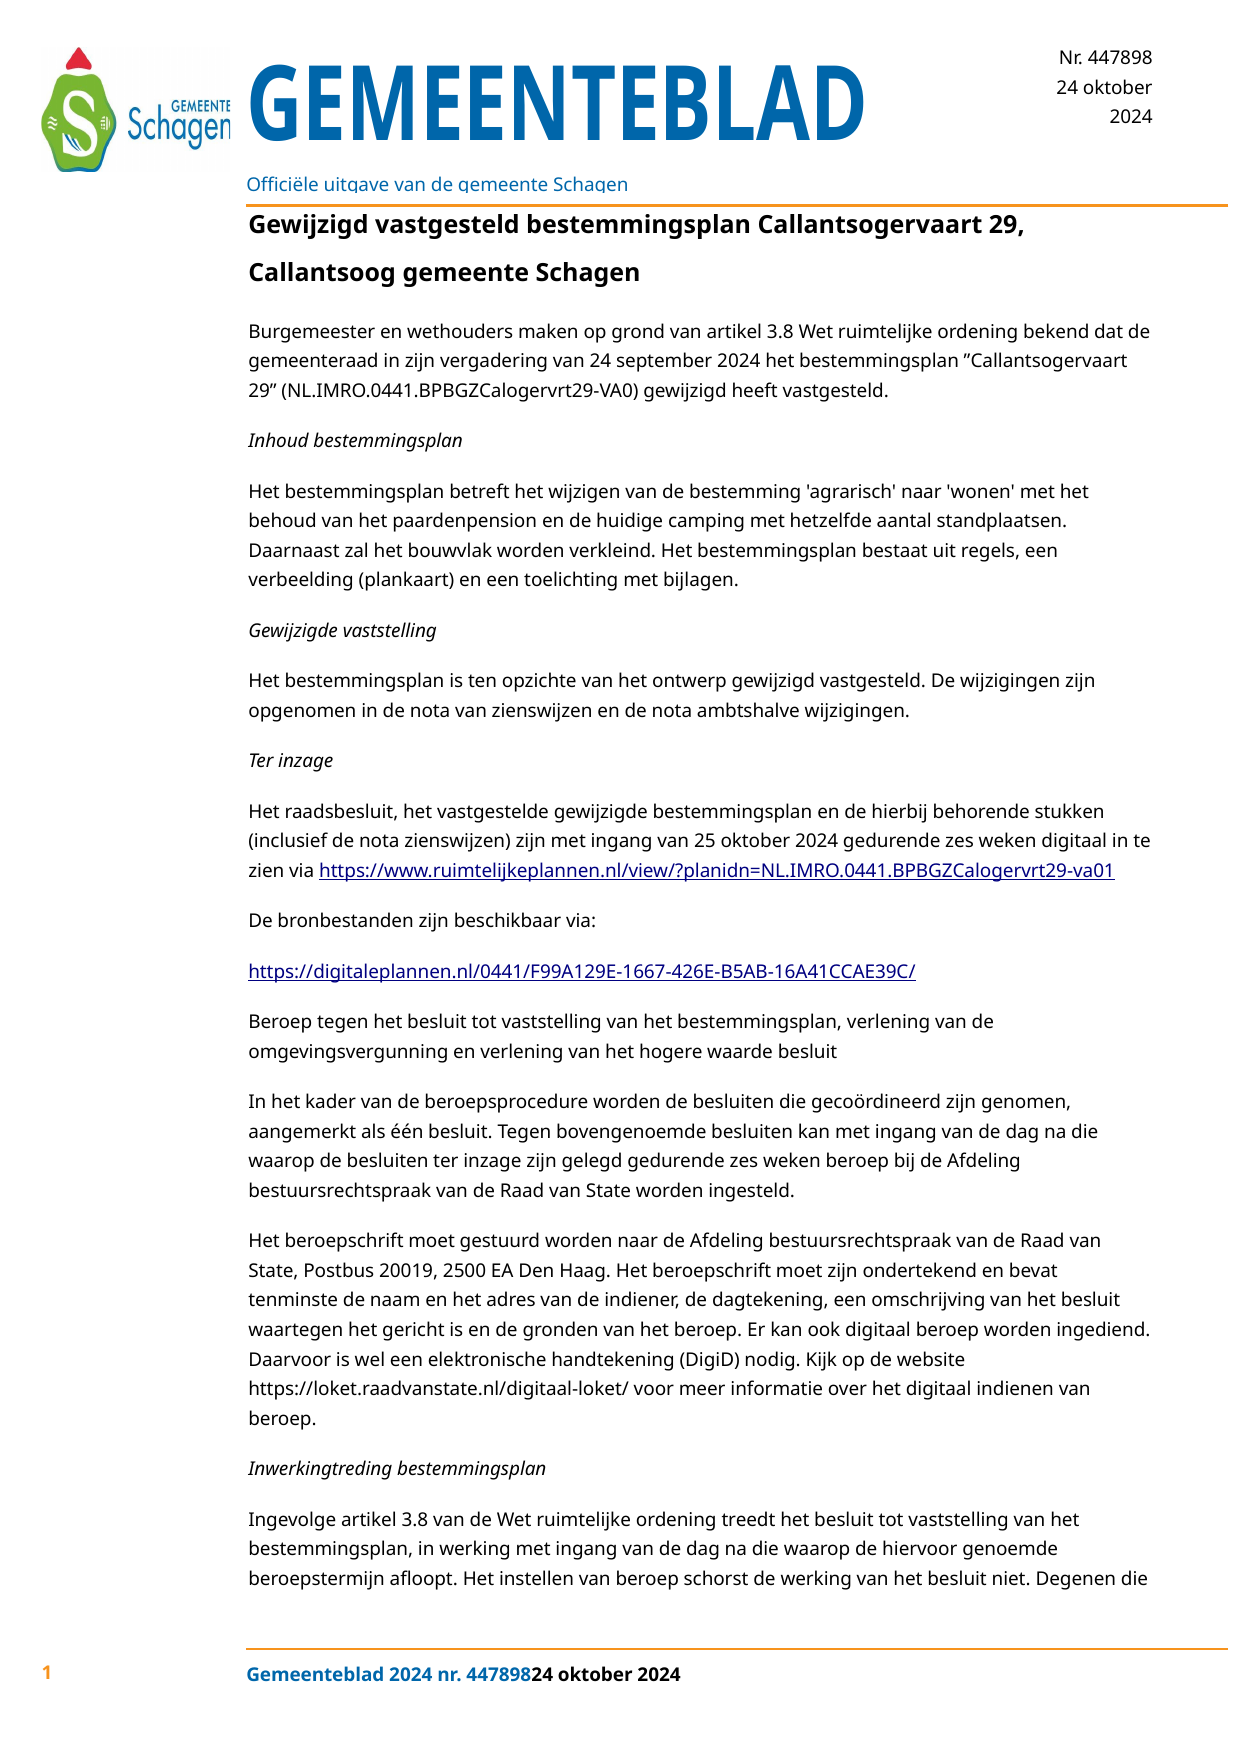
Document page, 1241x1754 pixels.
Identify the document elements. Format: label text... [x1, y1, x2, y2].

text Het bestemmingsplan is ten opzichte van het ontwerp gewijzigd vastgesteld. De wijzigingen zijn opgenomen in de nota van zienswijzen en de nota ambtshalve wijzigingen. [248, 667, 1152, 723]
picture [41, 47, 231, 172]
text Ter inzage [248, 747, 1152, 773]
text Het beroepschrift moet gestuurd worden naar de Afdeling bestuursrechtspraak van de Raad van State, Postbus 20019, 2500 EA Den Haag. Het beroepschrift moet zijn ondertekend en bevat tenminste de naam en het adres van de indiener, de dagtekening, een omschrijving van het besluit waartegen het gericht is en de gronden van het beroep. Er kan ook digitaal beroep worden ingediend. Daarvoor is wel een elektronische handtekening (DigiD) nodig. Kijk op de website https://loket.raadvanstate.nl/digitaal-loket/ voor meer informatie over het digitaal indienen van beroep. [248, 1227, 1152, 1431]
text In het kader van de beroepsprocedure worden de besluiten die gecoördineerd zijn genomen, aangemerkt als één besluit. Tegen bovengenoemde besluiten kan met ingang van de dag na die waarop de besluiten ter inzage zijn gelegd gedurende zes weken beroep bij de Afdeling bestuursrechtspraak van de Raad van State worden ingesteld. [248, 1088, 1152, 1203]
text Gewijzigde vaststelling [248, 617, 1152, 643]
text Burgemeester en wethouders maken op grond van artikel 3.8 Wet ruimtelijke ordening bekend dat de gemeenteraad in zijn vergadering van 24 september 2024 het bestemmingsplan ”Callantsogervaart 29” (NL.IMRO.0441.BPBGZCalogervrt29-VA0) gewijzigd heeft vastgesteld. [248, 318, 1152, 403]
text Het raadsbesluit, het vastgestelde gewijzigde bestemmingsplan en de hierbij behorende stukken (inclusief de nota zienswijzen) zijn met ingang van 25 oktober 2024 gedurende zes weken digitaal in te zien via https://www.ruimtelijkeplannen.nl/view/?planidn=NL.IMRO.0441.BPBGZCalogervrt29-va01 [248, 798, 1152, 883]
text Inwerkingtreding bestemmingsplan [248, 1455, 1152, 1481]
text Inhoud bestemmingsplan [248, 427, 1152, 453]
text https://digitaleplannen.nl/0441/F99A129E-1667-426E-B5AB-16A41CCAE39C/ [248, 958, 1152, 984]
text Ingevolge artikel 3.8 van de Wet ruimtelijke ordening treedt het besluit tot vaststelling van het bestemmingsplan, in werking met ingang van de dag na die waarop de hiervoor genoemde beroepstermijn afloopt. Het instellen van beroep schorst de werking van het besluit niet. Degenen die [248, 1506, 1152, 1591]
text Gewijzigd vastgesteld bestemmingsplan Callantsogervaart 29, Callantsoog gemeente Schagen [248, 207, 1152, 288]
text Het bestemmingsplan betreft het wijzigen van de bestemming 'agrarisch' naar 'wonen' met het behoud van het paardenpension en de huidige camping met hetzelfde aantal standplaatsen. Daarnaast zal het bouwvlak worden verkleind. Het bestemmingsplan bestaat uit regels, een verbeelding (plankaart) en een toelichting met bijlagen. [248, 478, 1152, 592]
text Beroep tegen het besluit tot vaststelling van het bestemmingsplan, verlening van de omgevingsvergunning en verlening van het hogere waarde besluit [248, 1008, 1152, 1064]
text De bronbestanden zijn beschikbaar via: [248, 907, 1152, 933]
